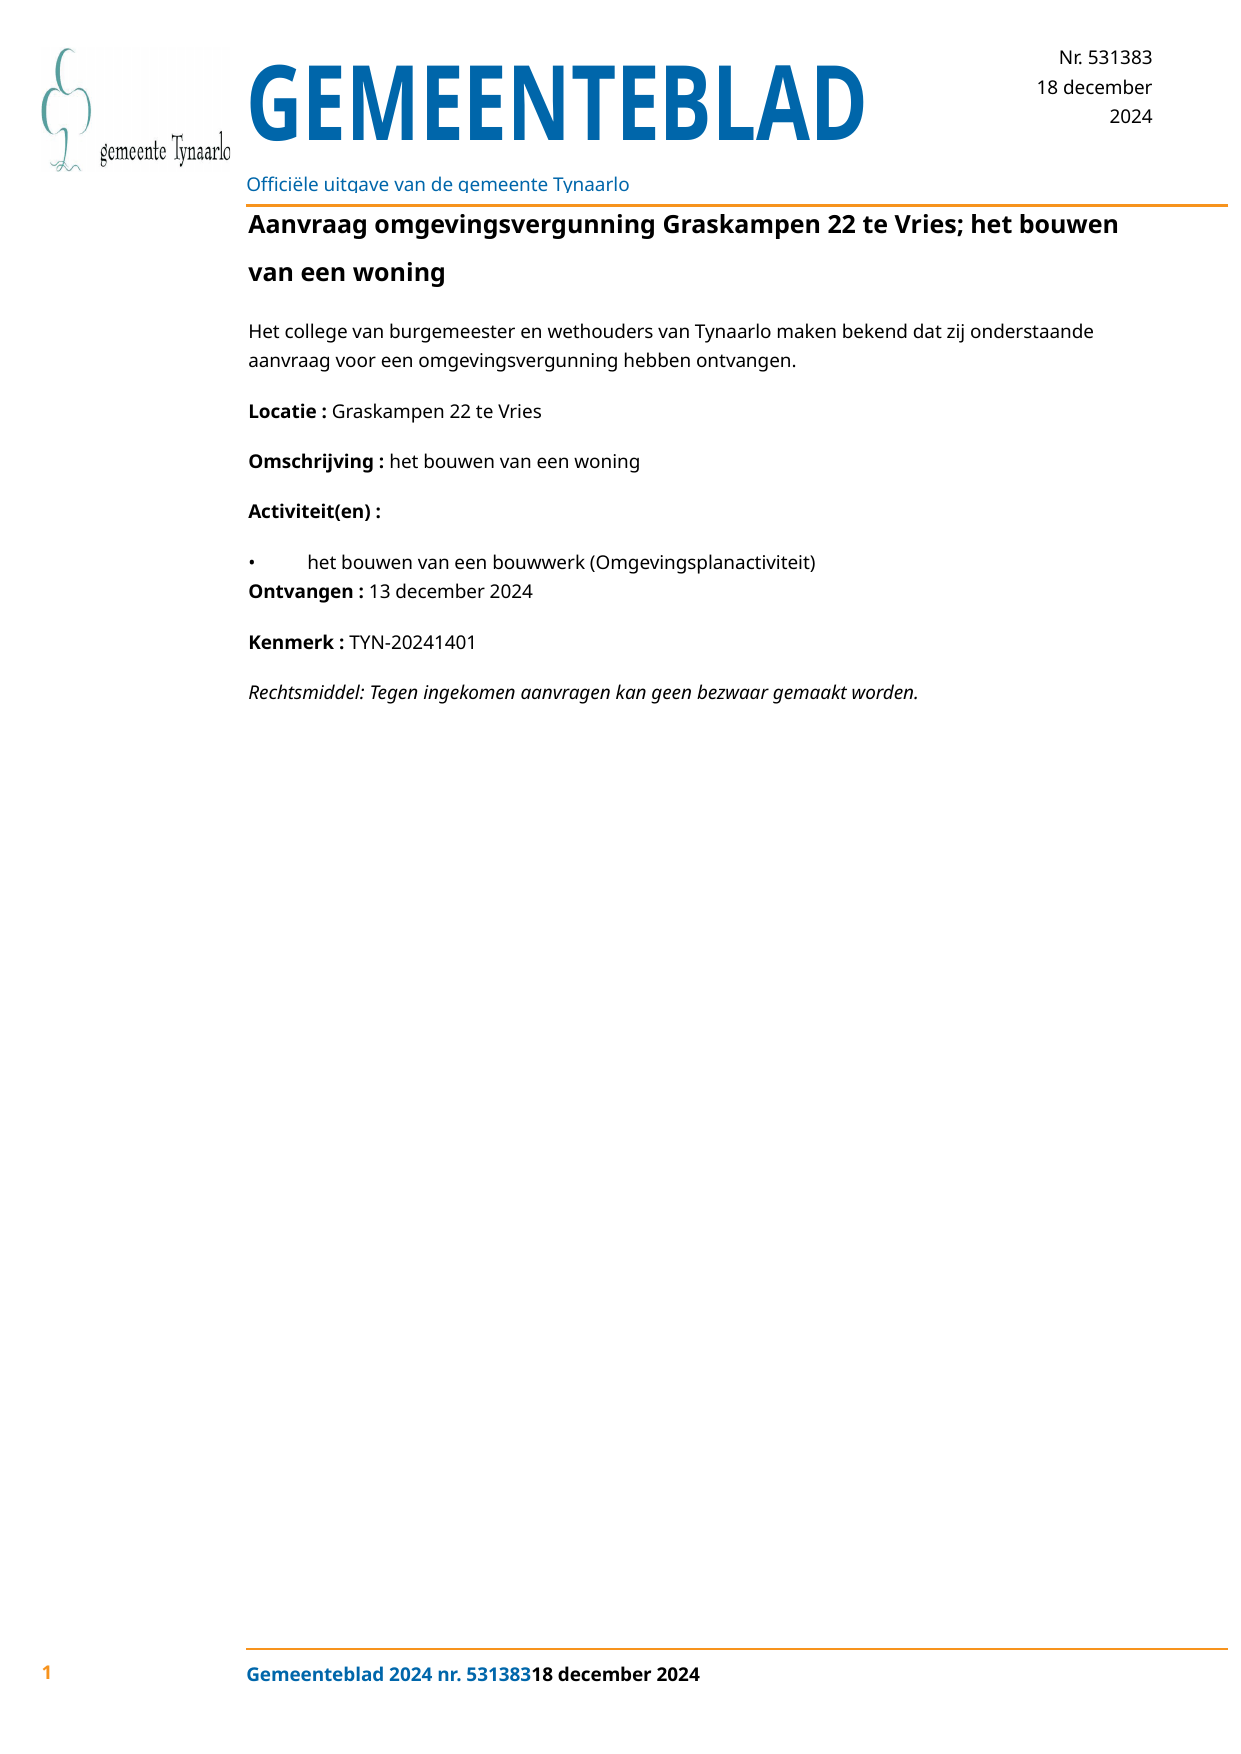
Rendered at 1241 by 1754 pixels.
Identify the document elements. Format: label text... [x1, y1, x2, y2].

text Ontvangen : 13 december 2024 [248, 579, 1152, 604]
text Omschrijving : het bouwen van een woning [248, 448, 1152, 474]
text Locatie : Graskampen 22 te Vries [248, 398, 1152, 424]
text Activiteit(en) : [248, 499, 1152, 524]
picture [41, 47, 231, 172]
text Het college van burgemeester en wethouders van Tynaarlo maken bekend dat zij onderstaande aanvraag voor een omgevingsvergunning hebben ontvangen. [248, 318, 1152, 373]
list het bouwen van een bouwwerk (Omgevingsplanactiviteit) [248, 549, 1152, 575]
text Rechtsmiddel: Tegen ingekomen aanvragen kan geen bezwaar gemaakt worden. [248, 679, 1152, 705]
text Kenmerk : TYN-20241401 [248, 629, 1152, 655]
text Aanvraag omgevingsvergunning Graskampen 22 te Vries; het bouwen van een woning [248, 207, 1152, 288]
